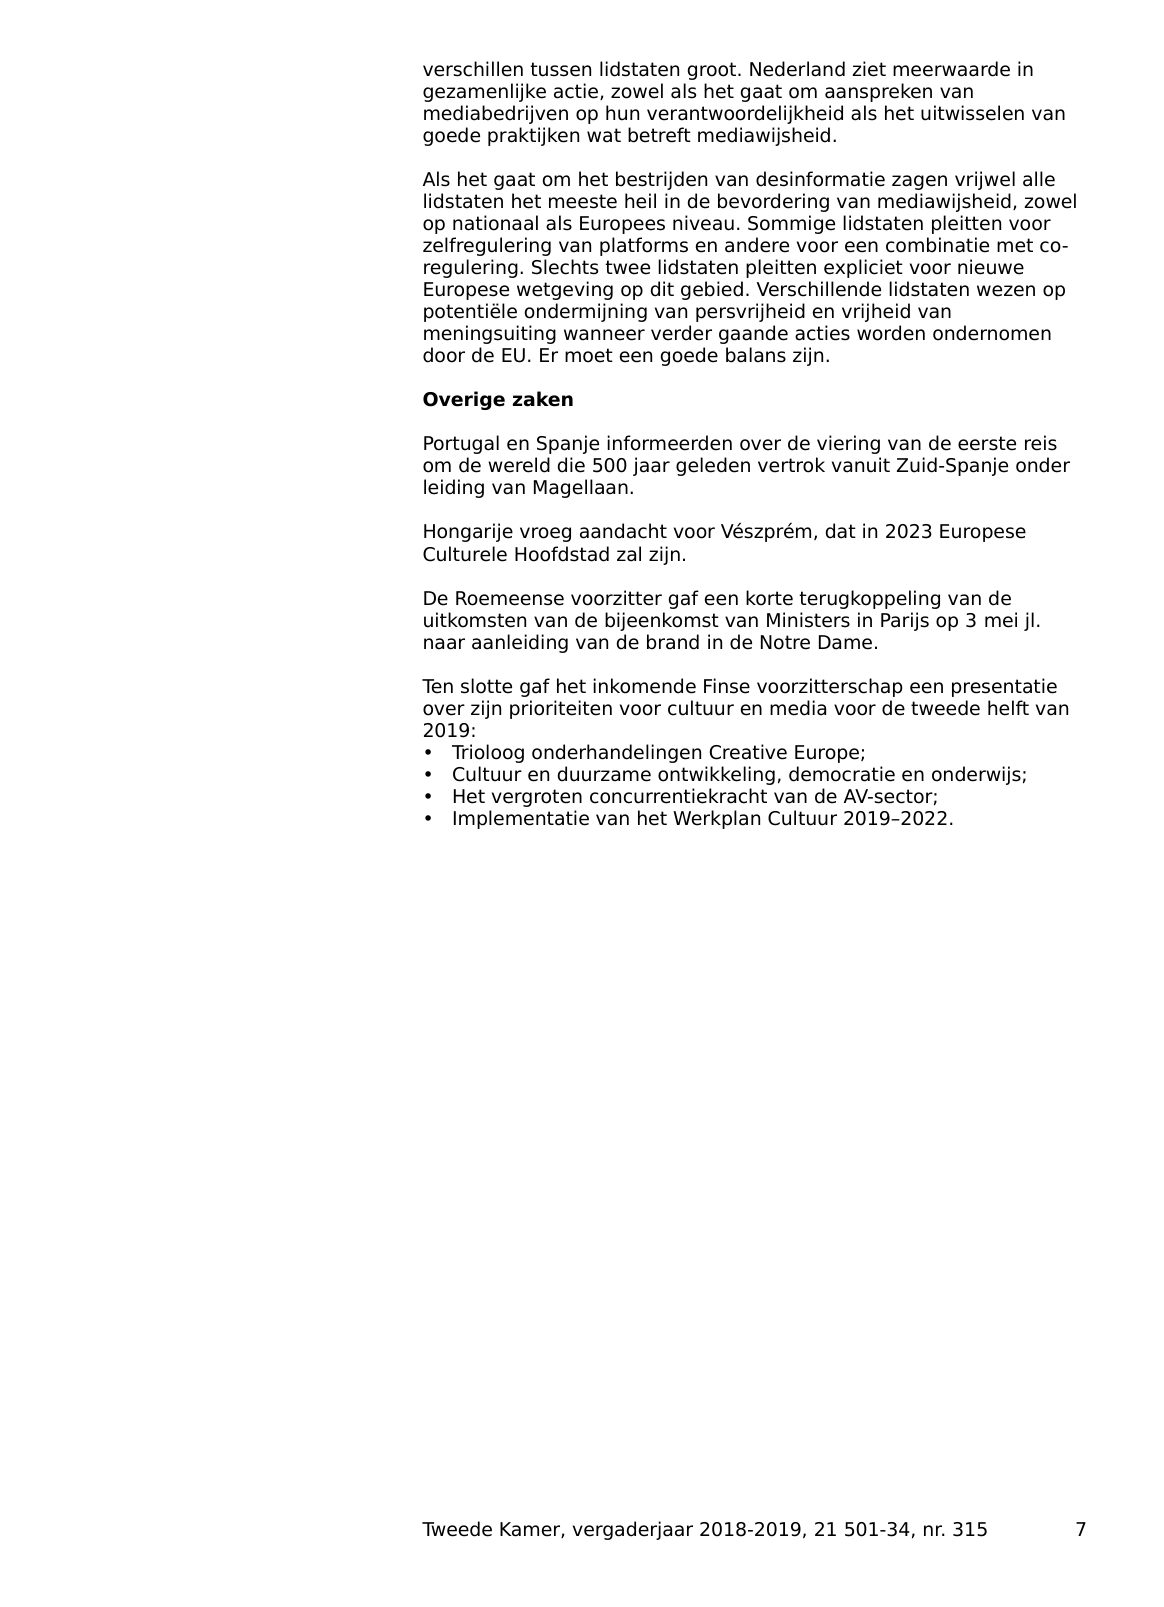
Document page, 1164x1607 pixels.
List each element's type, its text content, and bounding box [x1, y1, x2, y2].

text verschillen tussen lidstaten groot. Nederland ziet meerwaarde in gezamenlijke actie, zowel als het gaat om aanspreken van mediabedrijven op hun verantwoordelijkheid als het uitwisselen van goede praktijken wat betreft mediawijsheid. [422, 59, 1087, 147]
text Ten slotte gaf het inkomende Finse voorzitterschap een presentatie over zijn prioriteiten voor cultuur en media voor de tweede helft van 2019: [422, 676, 1087, 742]
text Hongarije vroeg aandacht voor Vészprém, dat in 2023 Europese Culturele Hoofdstad zal zijn. [422, 521, 1087, 565]
text • Cultuur en duurzame ontwikkeling, democratie en onderwijs; [422, 764, 1087, 786]
text Portugal en Spanje informeerden over de viering van de eerste reis om de wereld die 500 jaar geleden vertrok vanuit Zuid-Spanje onder leiding van Magellaan. [422, 433, 1087, 499]
text • Trioloog onderhandelingen Creative Europe; [422, 742, 1087, 764]
text • Implementatie van het Werkplan Cultuur 2019–2022. [422, 808, 1087, 829]
text De Roemeense voorzitter gaf een korte terugkoppeling van de uitkomsten van de bijeenkomst van Ministers in Parijs op 3 mei jl. naar aanleiding van de brand in de Notre Dame. [422, 588, 1087, 653]
text Als het gaat om het bestrijden van desinformatie zagen vrijwel alle lidstaten het meeste heil in de bevordering van mediawijsheid, zowel op nationaal als Europees niveau. Sommige lidstaten pleitten voor zelfregulering van platforms en andere voor een combinatie met co-regulering. Slechts twee lidstaten pleitten expliciet voor nieuwe Europese wetgeving op dit gebied. Verschillende lidstaten wezen op potentiële ondermijning van persvrijheid en vrijheid van meningsuiting wanneer verder gaande acties worden ondernomen door de EU. Er moet een goede balans zijn. [422, 169, 1087, 367]
text • Het vergroten concurrentiekracht van de AV-sector; [422, 786, 1087, 808]
subtitle Overige zaken [422, 389, 1087, 411]
